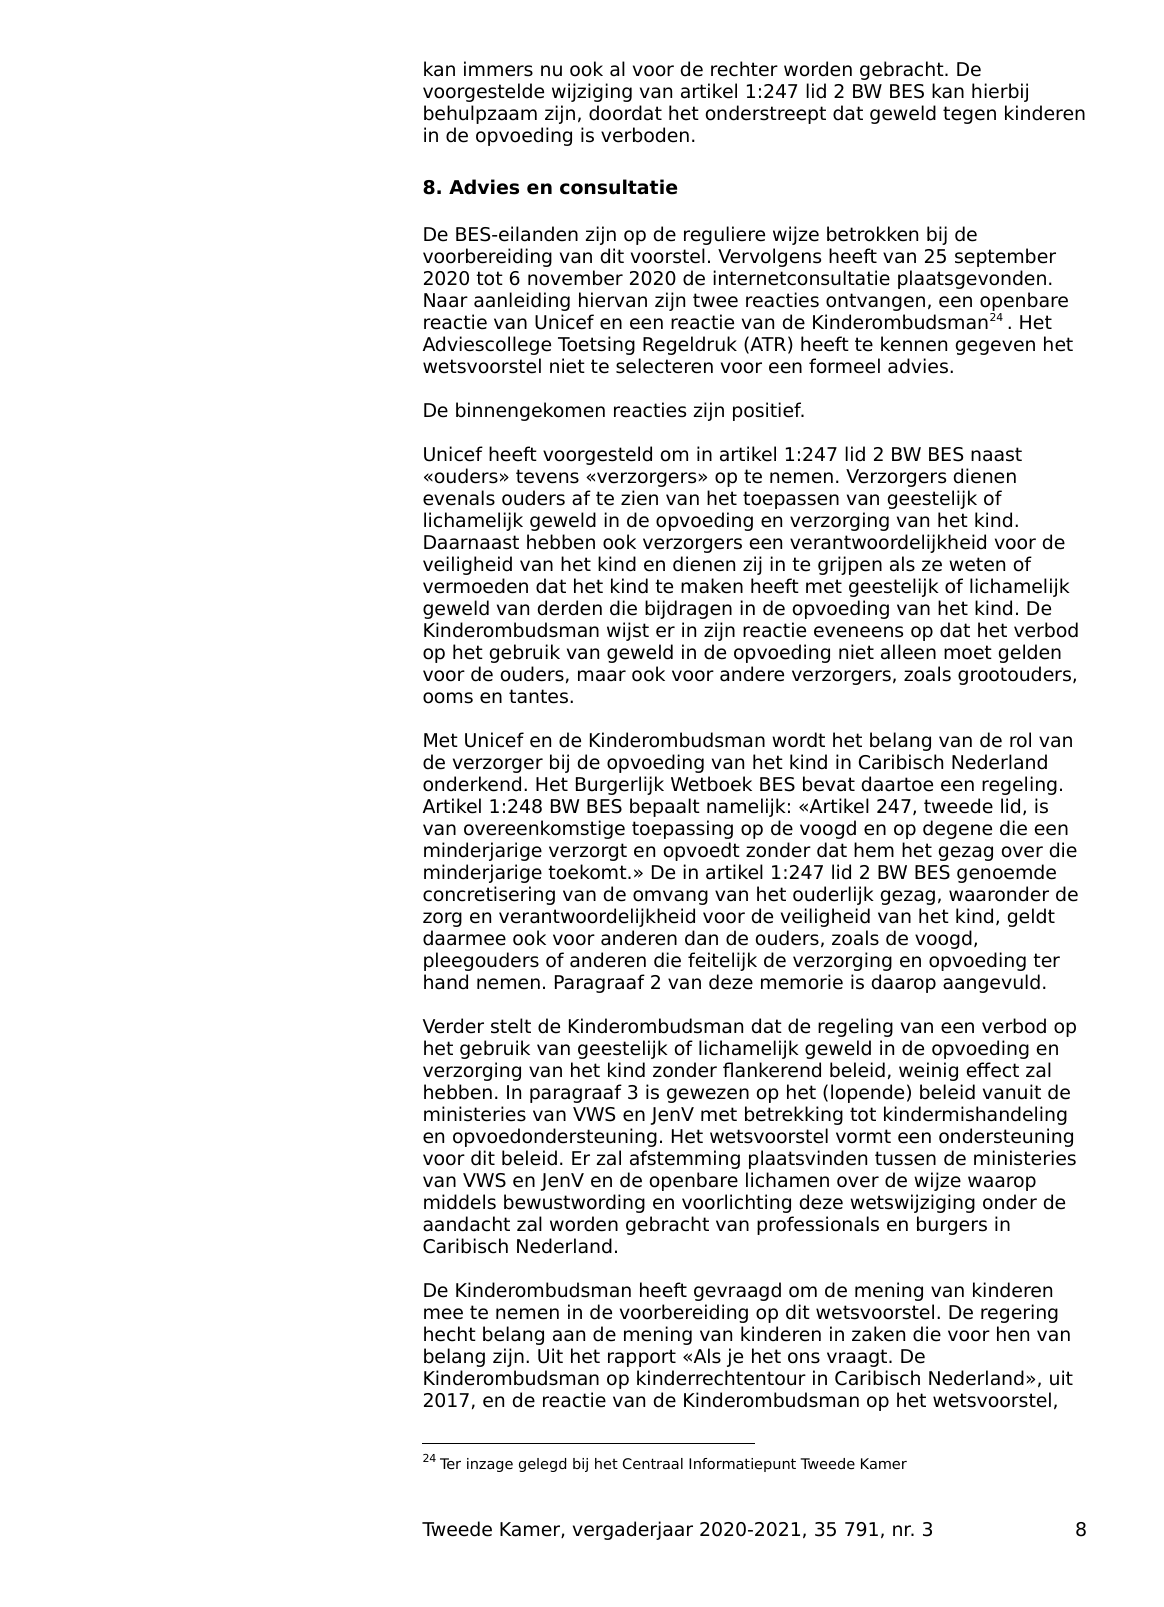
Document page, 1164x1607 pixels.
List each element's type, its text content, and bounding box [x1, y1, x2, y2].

text De BES-eilanden zijn op de reguliere wijze betrokken bij de voorbereiding van dit voorstel. Vervolgens heeft van 25 september 2020 tot 6 november 2020 de internetconsultatie plaatsgevonden. Naar aanleiding hiervan zijn twee reacties ontvangen, een openbare reactie van Unicef en een reactie van de Kinderombudsman. Het Adviescollege Toetsing Regeldruk (ATR) heeft te kennen gegeven het wetsvoorstel niet te selecteren voor een formeel advies. [422, 224, 1087, 378]
text Unicef heeft voorgesteld om in artikel 1:247 lid 2 BW BES naast «ouders» tevens «verzorgers» op te nemen. Verzorgers dienen evenals ouders af te zien van het toepassen van geestelijk of lichamelijk geweld in de opvoeding en verzorging van het kind. Daarnaast hebben ook verzorgers een verantwoordelijkheid voor de veiligheid van het kind en dienen zij in te grijpen als ze weten of vermoeden dat het kind te maken heeft met geestelijk of lichamelijk geweld van derden die bijdragen in de opvoeding van het kind. De Kinderombudsman wijst er in zijn reactie eveneens op dat het verbod op het gebruik van geweld in de opvoeding niet alleen moet gelden voor de ouders, maar ook voor andere verzorgers, zoals grootouders, ooms en tantes. [422, 444, 1087, 708]
text Met Unicef en de Kinderombudsman wordt het belang van de rol van de verzorger bij de opvoeding van het kind in Caribisch Nederland onderkend. Het Burgerlijk Wetboek BES bevat daartoe een regeling. Artikel 1:248 BW BES bepaalt namelijk: «Artikel 247, tweede lid, is van overeenkomstige toepassing op de voogd en op degene die een minderjarige verzorgt en opvoedt zonder dat hem het gezag over die minderjarige toekomt.» De in artikel 1:247 lid 2 BW BES genoemde concretisering van de omvang van het ouderlijk gezag, waaronder de zorg en verantwoordelijkheid voor de veiligheid van het kind, geldt daarmee ook voor anderen dan de ouders, zoals de voogd, pleegouders of anderen die feitelijk de verzorging en opvoeding ter hand nemen. Paragraaf 2 van deze memorie is daarop aangevuld. [422, 730, 1087, 994]
text De binnengekomen reacties zijn positief. [422, 400, 1087, 422]
subtitle 8. Advies en consultatie [422, 177, 1087, 199]
text Verder stelt de Kinderombudsman dat de regeling van een verbod op het gebruik van geestelijk of lichamelijk geweld in de opvoeding en verzorging van het kind zonder flankerend beleid, weinig effect zal hebben. In paragraaf 3 is gewezen op het (lopende) beleid vanuit de ministeries van VWS en JenV met betrekking tot kindermishandeling en opvoedondersteuning. Het wetsvoorstel vormt een ondersteuning voor dit beleid. Er zal afstemming plaatsvinden tussen de ministeries van VWS en JenV en de openbare lichamen over de wijze waarop middels bewustwording en voorlichting deze wetswijziging onder de aandacht zal worden gebracht van professionals en burgers in Caribisch Nederland. [422, 1016, 1087, 1258]
text De Kinderombudsman heeft gevraagd om de mening van kinderen mee te nemen in de voorbereiding op dit wetsvoorstel. De regering hecht belang aan de mening van kinderen in zaken die voor hen van belang zijn. Uit het rapport «Als je het ons vraagt. De Kinderombudsman op kinderrechtentour in Caribisch Nederland», uit 2017, en de reactie van de Kinderombudsman op het wetsvoorstel, [422, 1280, 1087, 1412]
text kan immers nu ook al voor de rechter worden gebracht. De voorgestelde wijziging van artikel 1:247 lid 2 BW BES kan hierbij behulpzaam zijn, doordat het onderstreept dat geweld tegen kinderen in de opvoeding is verboden. [422, 59, 1087, 147]
text Ter inzage gelegd bij het Centraal Informatiepunt Tweede Kamer [422, 1452, 1087, 1474]
